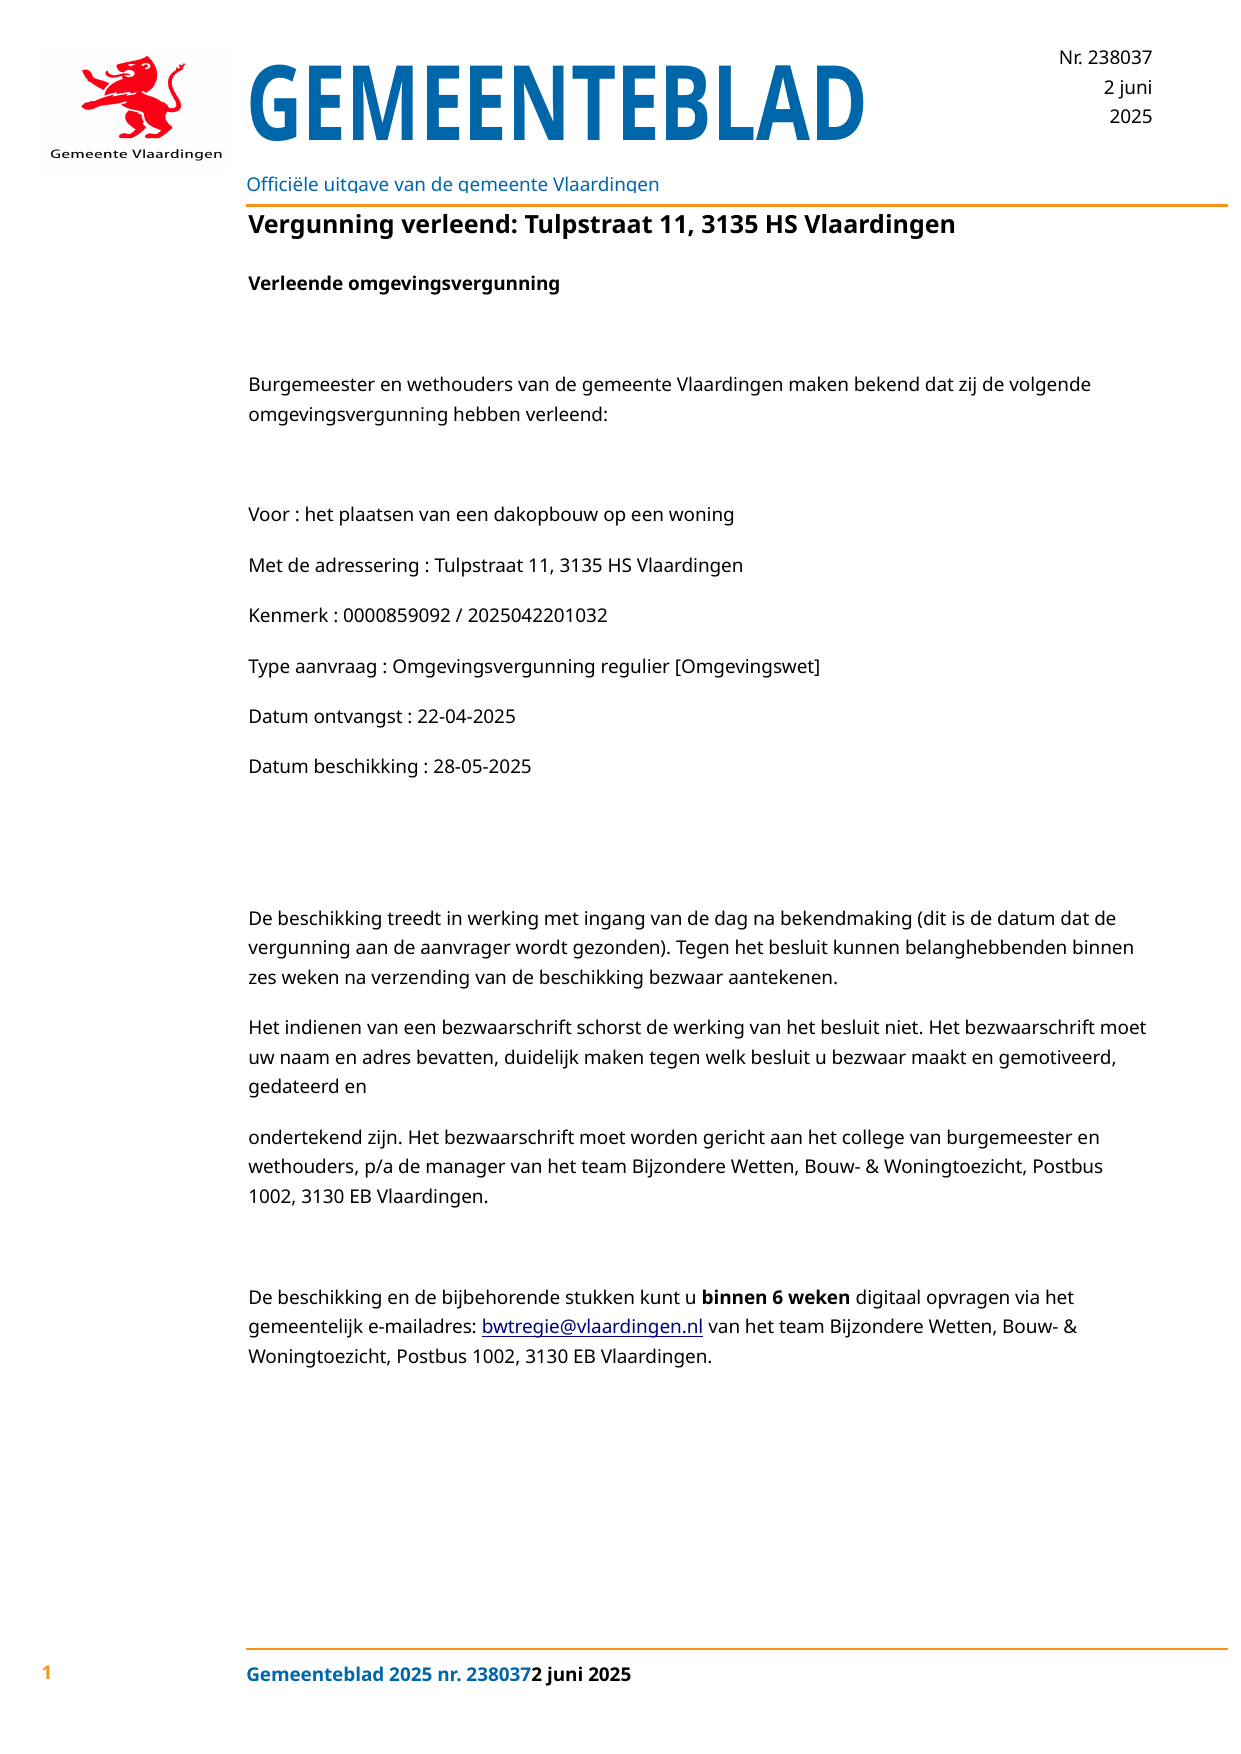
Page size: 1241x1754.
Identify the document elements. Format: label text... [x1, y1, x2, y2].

text De beschikking en de bijbehorende stukken kunt u binnen 6 weken digitaal opvragen via het gemeentelijk e-mailadres: bwtregie@vlaardingen.nl van het team Bijzondere Wetten, Bouw- & Woningtoezicht, Postbus 1002, 3130 EB Vlaardingen. [248, 1284, 1152, 1369]
text Datum beschikking : 28-05-2025 [248, 754, 1152, 779]
text Het indienen van een bezwaarschrift schorst de werking van het besluit niet. Het bezwaarschrift moet uw naam en adres bevatten, duidelijk maken tegen welk besluit u bezwaar maakt en gemotiveerd, gedateerd en [248, 1014, 1152, 1099]
text Kenmerk : 0000859092 / 2025042201032 [248, 602, 1152, 628]
text Voor : het plaatsen van een dakopbouw op een woning [248, 502, 1152, 527]
text Met de adressering : Tulpstraat 11, 3135 HS Vlaardingen [248, 552, 1152, 578]
text Verleende omgevingsvergunning [248, 270, 1152, 296]
text Datum ontvangst : 22-04-2025 [248, 703, 1152, 729]
text ondertekend zijn. Het bezwaarschrift moet worden gericht aan het college van burgemeester en wethouders, p/a de manager van het team Bijzondere Wetten, Bouw- & Woningtoezicht, Postbus 1002, 3130 EB Vlaardingen. [248, 1124, 1152, 1209]
text Vergunning verleend: Tulpstraat 11, 3135 HS Vlaardingen [248, 207, 1152, 241]
text De beschikking treedt in werking met ingang van de dag na bekendmaking (dit is de datum dat de vergunning aan de aanvrager wordt gezonden). Tegen het besluit kunnen belanghebbenden binnen zes weken na verzending van de beschikking bezwaar aantekenen. [248, 905, 1152, 990]
picture [41, 47, 231, 172]
text Burgemeester en wethouders van de gemeente Vlaardingen maken bekend dat zij de volgende omgevingsvergunning hebben verleend: [248, 371, 1152, 426]
text Type aanvraag : Omgevingsvergunning regulier [Omgevingswet] [248, 653, 1152, 678]
